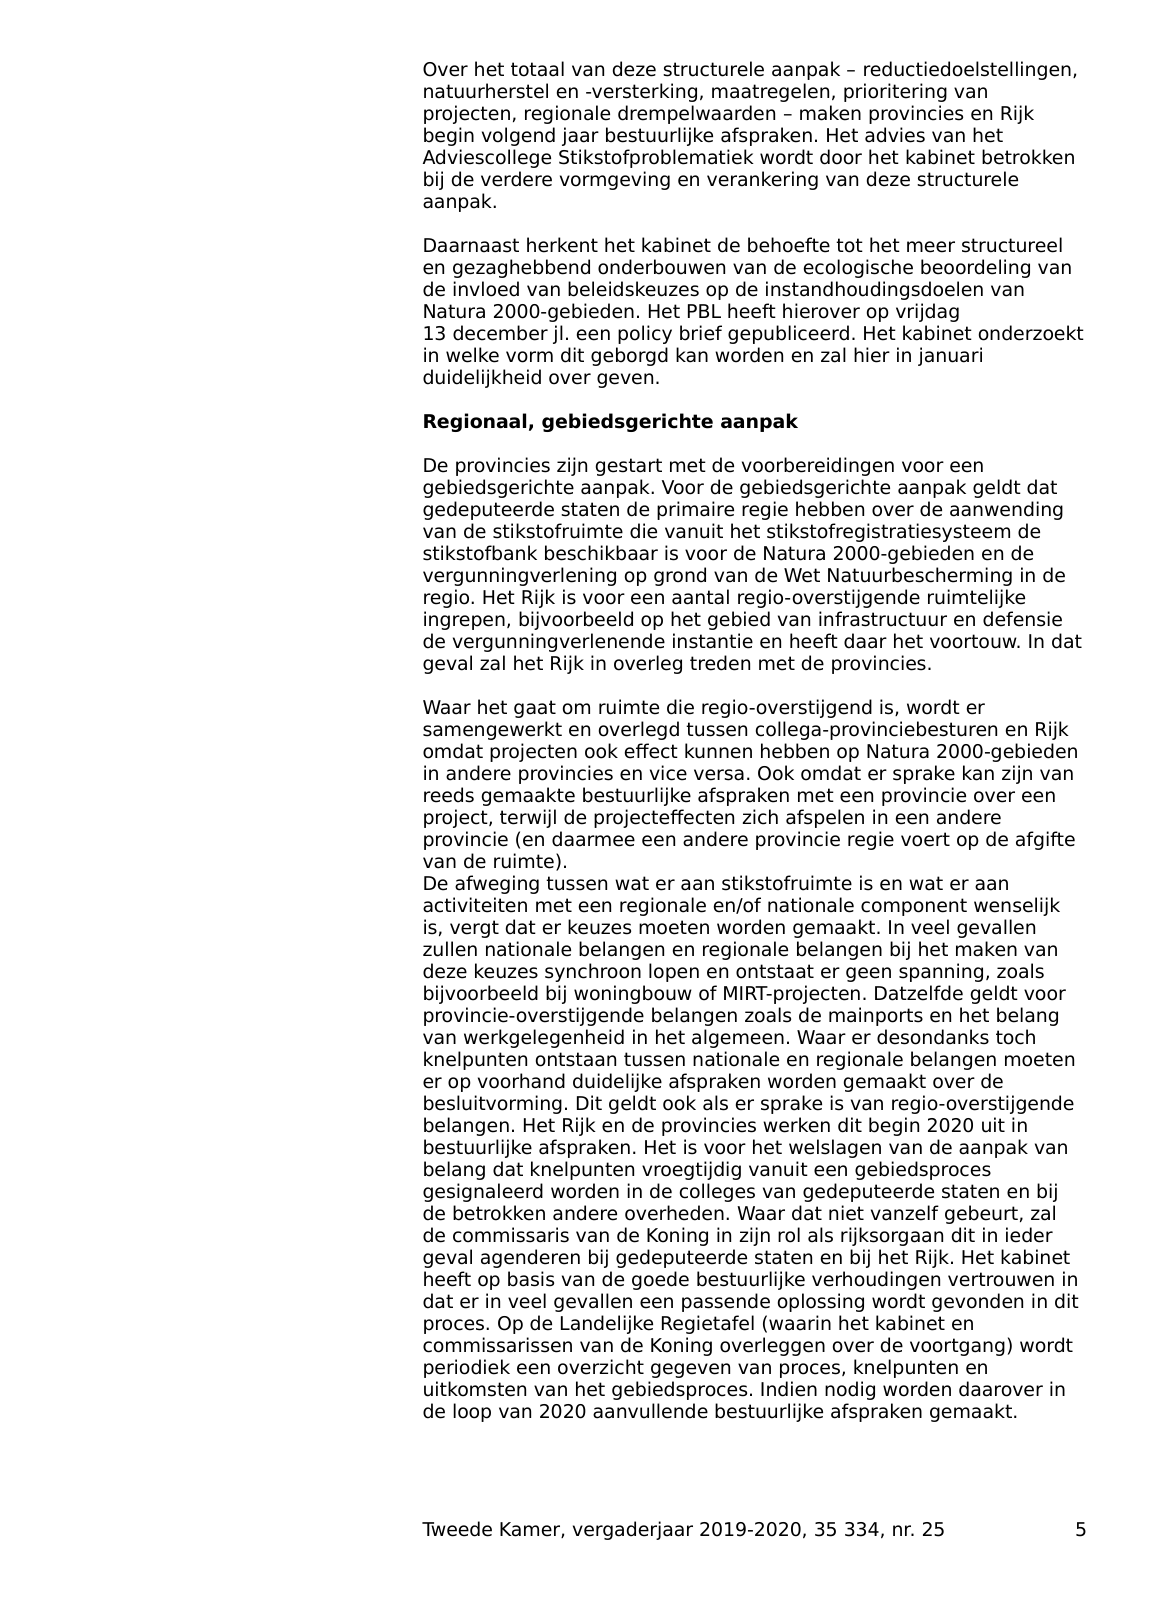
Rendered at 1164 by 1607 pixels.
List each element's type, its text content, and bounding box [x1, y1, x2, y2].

text De provincies zijn gestart met de voorbereidingen voor een gebiedsgerichte aanpak. Voor de gebiedsgerichte aanpak geldt dat gedeputeerde staten de primaire regie hebben over de aanwending van de stikstofruimte die vanuit het stikstofregistratiesysteem de stikstofbank beschikbaar is voor de Natura 2000-gebieden en de vergunningverlening op grond van de Wet Natuurbescherming in de regio. Het Rijk is voor een aantal regio-overstijgende ruimtelijke ingrepen, bijvoorbeeld op het gebied van infrastructuur en defensie de vergunningverlenende instantie en heeft daar het voortouw. In dat geval zal het Rijk in overleg treden met de provincies. [422, 455, 1087, 675]
subtitle Regionaal, gebiedsgerichte aanpak [422, 411, 1087, 433]
text Daarnaast herkent het kabinet de behoefte tot het meer structureel en gezaghebbend onderbouwen van de ecologische beoordeling van de invloed van beleidskeuzes op de instandhoudingsdoelen van Natura 2000-gebieden. Het PBL heeft hierover op vrijdag 13 december jl. een policy brief gepubliceerd. Het kabinet onderzoekt in welke vorm dit geborgd kan worden en zal hier in januari duidelijkheid over geven. [422, 235, 1087, 389]
text De afweging tussen wat er aan stikstofruimte is en wat er aan activiteiten met een regionale en/of nationale component wenselijk is, vergt dat er keuzes moeten worden gemaakt. In veel gevallen zullen nationale belangen en regionale belangen bij het maken van deze keuzes synchroon lopen en ontstaat er geen spanning, zoals bijvoorbeeld bij woningbouw of MIRT-projecten. Datzelfde geldt voor provincie-overstijgende belangen zoals de mainports en het belang van werkgelegenheid in het algemeen. Waar er desondanks toch knelpunten ontstaan tussen nationale en regionale belangen moeten er op voorhand duidelijke afspraken worden gemaakt over de besluitvorming. Dit geldt ook als er sprake is van regio-overstijgende belangen. Het Rijk en de provincies werken dit begin 2020 uit in bestuurlijke afspraken. Het is voor het welslagen van de aanpak van belang dat knelpunten vroegtijdig vanuit een gebiedsproces gesignaleerd worden in de colleges van gedeputeerde staten en bij de betrokken andere overheden. Waar dat niet vanzelf gebeurt, zal de commissaris van de Koning in zijn rol als rijksorgaan dit in ieder geval agenderen bij gedeputeerde staten en bij het Rijk. Het kabinet heeft op basis van de goede bestuurlijke verhoudingen vertrouwen in dat er in veel gevallen een passende oplossing wordt gevonden in dit proces. Op de Landelijke Regietafel (waarin het kabinet en commissarissen van de Koning overleggen over de voortgang) wordt periodiek een overzicht gegeven van proces, knelpunten en uitkomsten van het gebiedsproces. Indien nodig worden daarover in de loop van 2020 aanvullende bestuurlijke afspraken gemaakt. [422, 873, 1087, 1423]
text Waar het gaat om ruimte die regio-overstijgend is, wordt er samengewerkt en overlegd tussen collega-provinciebesturen en Rijk omdat projecten ook effect kunnen hebben op Natura 2000-gebieden in andere provincies en vice versa. Ook omdat er sprake kan zijn van reeds gemaakte bestuurlijke afspraken met een provincie over een project, terwijl de projecteffecten zich afspelen in een andere provincie (en daarmee een andere provincie regie voert op de afgifte van de ruimte). [422, 697, 1087, 873]
text Over het totaal van deze structurele aanpak – reductiedoelstellingen, natuurherstel en -versterking, maatregelen, prioritering van projecten, regionale drempelwaarden – maken provincies en Rijk begin volgend jaar bestuurlijke afspraken. Het advies van het Adviescollege Stikstofproblematiek wordt door het kabinet betrokken bij de verdere vormgeving en verankering van deze structurele aanpak. [422, 59, 1087, 213]
